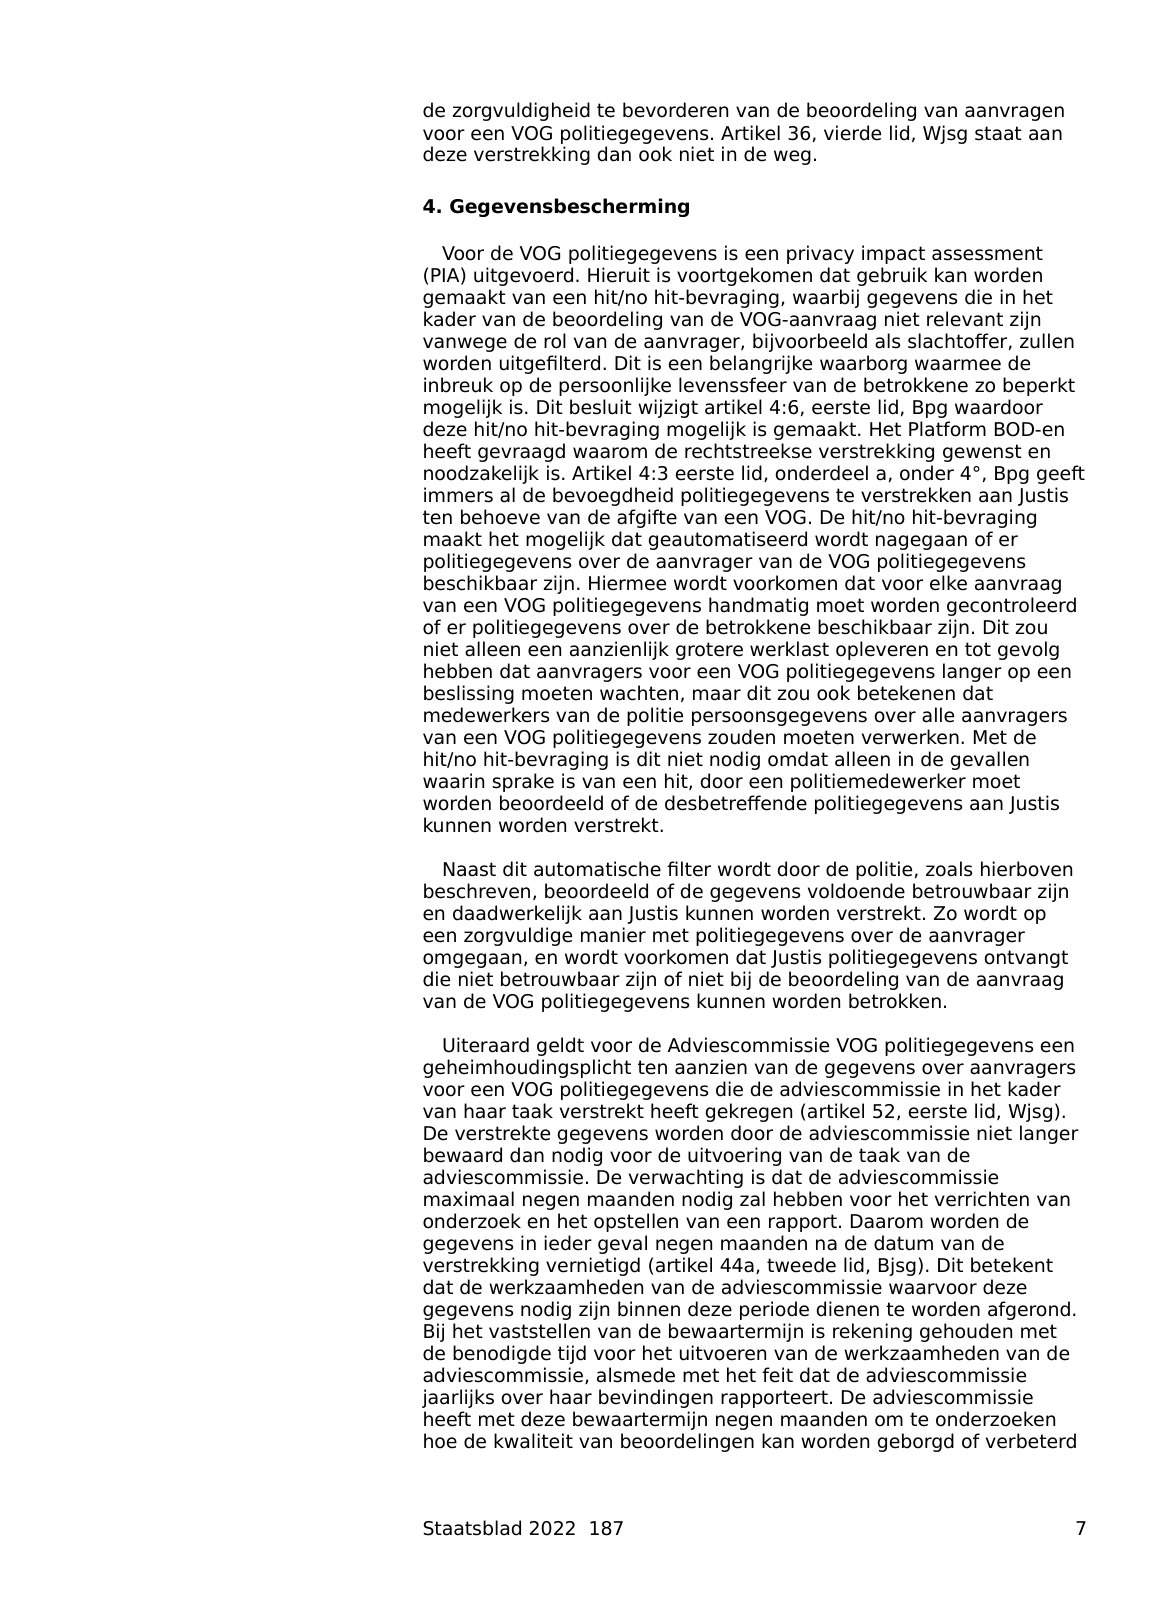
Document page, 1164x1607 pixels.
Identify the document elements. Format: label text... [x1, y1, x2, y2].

text de zorgvuldigheid te bevorderen van de beoordeling van aanvragen voor een VOG politiegegevens. Artikel 36, vierde lid, Wjsg staat aan deze verstrekking dan ook niet in de weg. [422, 100, 1087, 166]
text Voor de VOG politiegegevens is een privacy impact assessment (PIA) uitgevoerd. Hieruit is voortgekomen dat gebruik kan worden gemaakt van een hit/no hit-bevraging, waarbij gegevens die in het kader van de beoordeling van de VOG-aanvraag niet relevant zijn vanwege de rol van de aanvrager, bijvoorbeeld als slachtoffer, zullen worden uitgefilterd. Dit is een belangrijke waarborg waarmee de inbreuk op de persoonlijke levenssfeer van de betrokkene zo beperkt mogelijk is. Dit besluit wijzigt artikel 4:6, eerste lid, Bpg waardoor deze hit/no hit-bevraging mogelijk is gemaakt. Het Platform BOD-en heeft gevraagd waarom de rechtstreekse verstrekking gewenst en noodzakelijk is. Artikel 4:3 eerste lid, onderdeel a, onder 4°, Bpg geeft immers al de bevoegdheid politiegegevens te verstrekken aan Justis ten behoeve van de afgifte van een VOG. De hit/no hit-bevraging maakt het mogelijk dat geautomatiseerd wordt nagegaan of er politiegegevens over de aanvrager van de VOG politiegegevens beschikbaar zijn. Hiermee wordt voorkomen dat voor elke aanvraag van een VOG politiegegevens handmatig moet worden gecontroleerd of er politiegegevens over de betrokkene beschikbaar zijn. Dit zou niet alleen een aanzienlijk grotere werklast opleveren en tot gevolg hebben dat aanvragers voor een VOG politiegegevens langer op een beslissing moeten wachten, maar dit zou ook betekenen dat medewerkers van de politie persoonsgegevens over alle aanvragers van een VOG politiegegevens zouden moeten verwerken. Met de hit/no hit-bevraging is dit niet nodig omdat alleen in de gevallen waarin sprake is van een hit, door een politiemedewerker moet worden beoordeeld of de desbetreffende politiegegevens aan Justis kunnen worden verstrekt. [422, 243, 1087, 837]
subtitle 4. Gegevensbescherming [422, 196, 1087, 218]
text Uiteraard geldt voor de Adviescommissie VOG politiegegevens een geheimhoudingsplicht ten aanzien van de gegevens over aanvragers voor een VOG politiegegevens die de adviescommissie in het kader van haar taak verstrekt heeft gekregen (artikel 52, eerste lid, Wjsg). De verstrekte gegevens worden door de adviescommissie niet langer bewaard dan nodig voor de uitvoering van de taak van de adviescommissie. De verwachting is dat de adviescommissie maximaal negen maanden nodig zal hebben voor het verrichten van onderzoek en het opstellen van een rapport. Daarom worden de gegevens in ieder geval negen maanden na de datum van de verstrekking vernietigd (artikel 44a, tweede lid, Bjsg). Dit betekent dat de werkzaamheden van de adviescommissie waarvoor deze gegevens nodig zijn binnen deze periode dienen te worden afgerond. Bij het vaststellen van de bewaartermijn is rekening gehouden met de benodigde tijd voor het uitvoeren van de werkzaamheden van de adviescommissie, alsmede met het feit dat de adviescommissie jaarlijks over haar bevindingen rapporteert. De adviescommissie heeft met deze bewaartermijn negen maanden om te onderzoeken hoe de kwaliteit van beoordelingen kan worden geborgd of verbeterd [422, 1035, 1087, 1453]
text Naast dit automatische filter wordt door de politie, zoals hierboven beschreven, beoordeeld of de gegevens voldoende betrouwbaar zijn en daadwerkelijk aan Justis kunnen worden verstrekt. Zo wordt op een zorgvuldige manier met politiegegevens over de aanvrager omgegaan, en wordt voorkomen dat Justis politiegegevens ontvangt die niet betrouwbaar zijn of niet bij de beoordeling van de aanvraag van de VOG politiegegevens kunnen worden betrokken. [422, 859, 1087, 1013]
